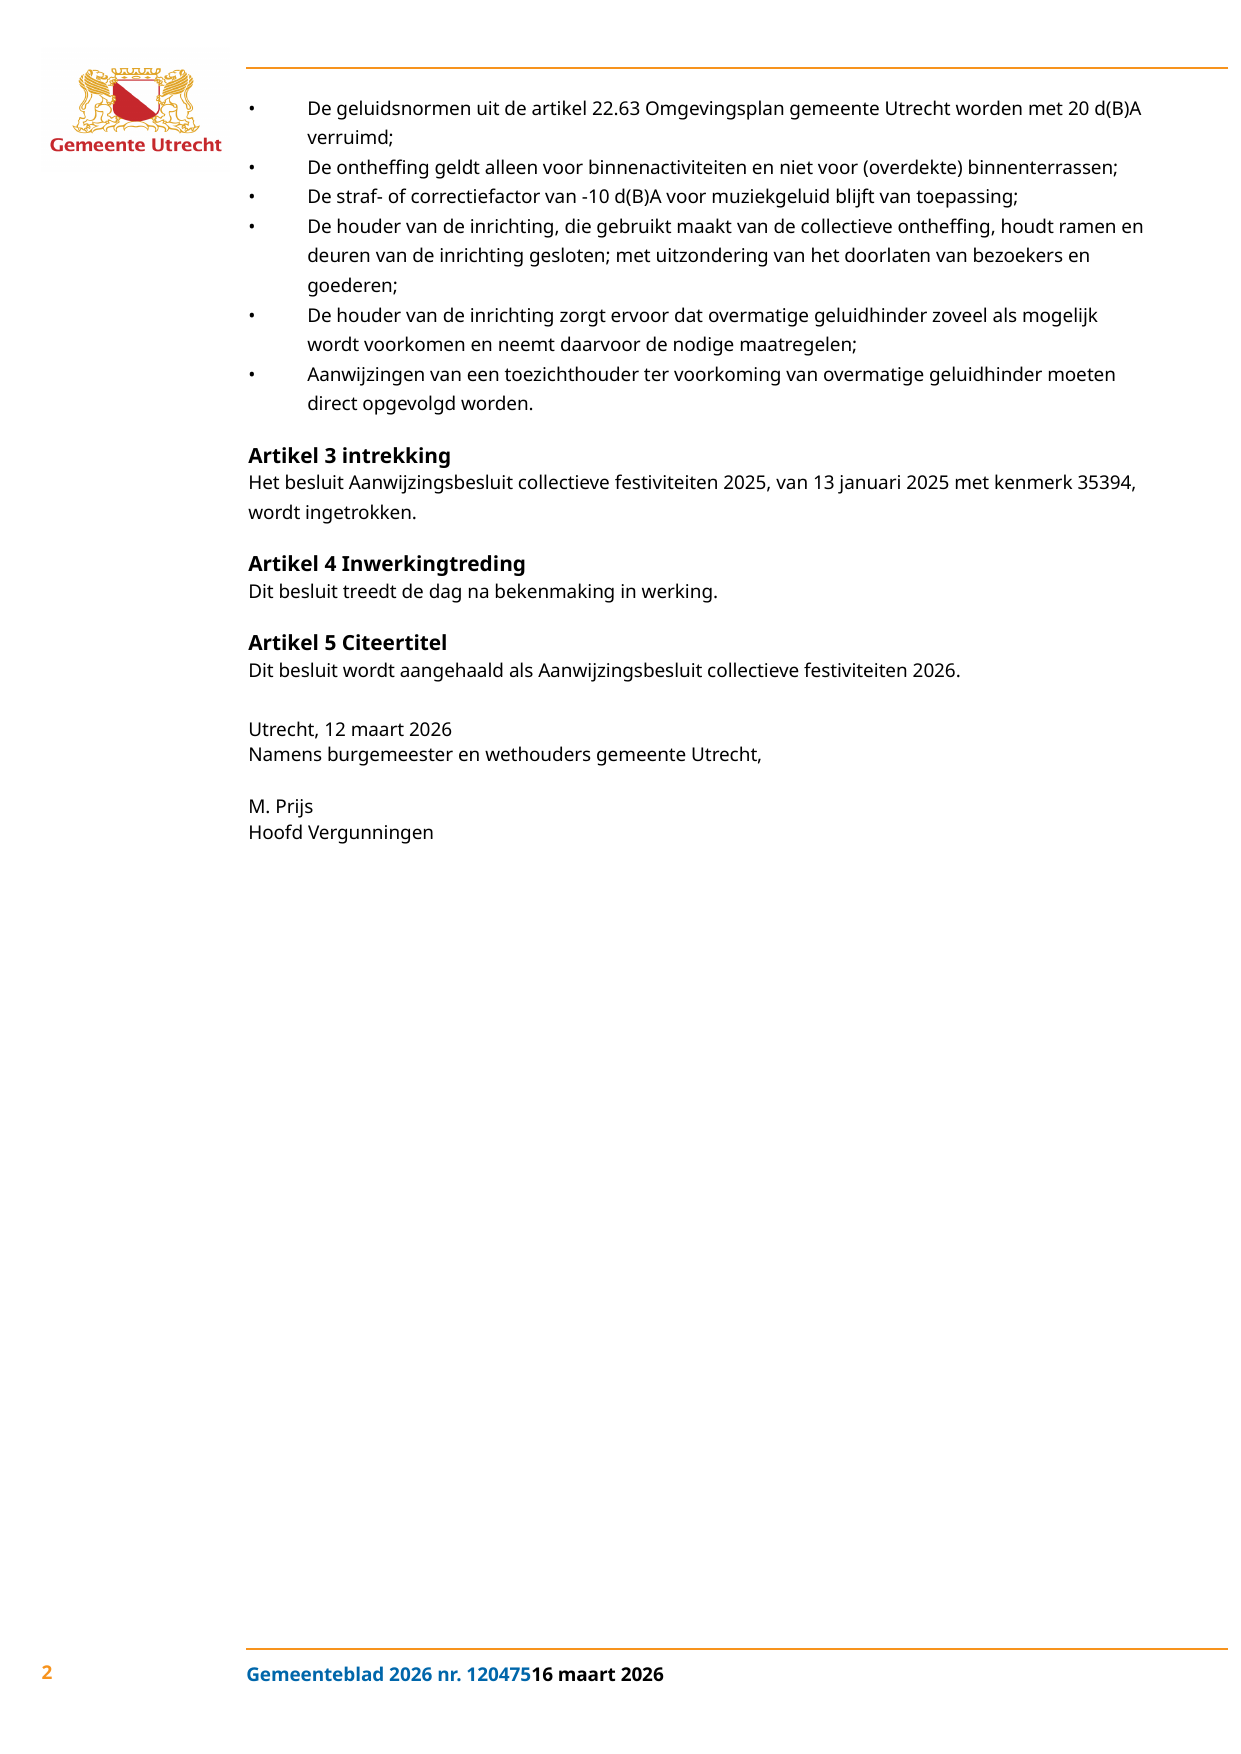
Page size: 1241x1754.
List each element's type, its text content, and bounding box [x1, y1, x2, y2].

text Dit besluit treedt de dag na bekenmaking in werking. [248, 578, 1152, 604]
list Aanwijzingen van een toezichthouder ter voorkoming van overmatige geluidhinder moeten direct opgevolgd worden. [248, 361, 1152, 416]
text Dit besluit wordt aangehaald als Aanwijzingsbesluit collectieve festiviteiten 2026. [248, 657, 1152, 682]
list De straf- of correctiefactor van -10 d(B)A voor muziekgeluid blijft van toepassing; [248, 183, 1152, 209]
text M. Prijs [248, 793, 1152, 819]
picture [41, 47, 231, 172]
list De houder van de inrichting, die gebruikt maakt van de collectieve ontheffing, houdt ramen en deuren van de inrichting gesloten; met uitzondering van het doorlaten van bezoekers en goederen; [248, 213, 1152, 298]
text Artikel 5 Citeertitel [248, 628, 1152, 657]
text Namens burgemeester en wethouders gemeente Utrecht, [248, 742, 1152, 767]
list De houder van de inrichting zorgt ervoor dat overmatige geluidhinder zoveel als mogelijk wordt voorkomen en neemt daarvoor de nodige maatregelen; [248, 302, 1152, 357]
text Utrecht, 12 maart 2026 [248, 716, 1152, 742]
list De ontheffing geldt alleen voor binnenactiviteiten en niet voor (overdekte) binnenterrassen; [248, 154, 1152, 180]
text Artikel 4 Inwerkingtreding [248, 549, 1152, 578]
text Het besluit Aanwijzingsbesluit collectieve festiviteiten 2025, van 13 januari 2025 met kenmerk 35394, wordt ingetrokken. [248, 469, 1152, 525]
list De geluidsnormen uit de artikel 22.63 Omgevingsplan gemeente Utrecht worden met 20 d(B)A verruimd; [248, 95, 1152, 150]
text Artikel 3 intrekking [248, 441, 1152, 469]
text Hoofd Vergunningen [248, 819, 1152, 844]
